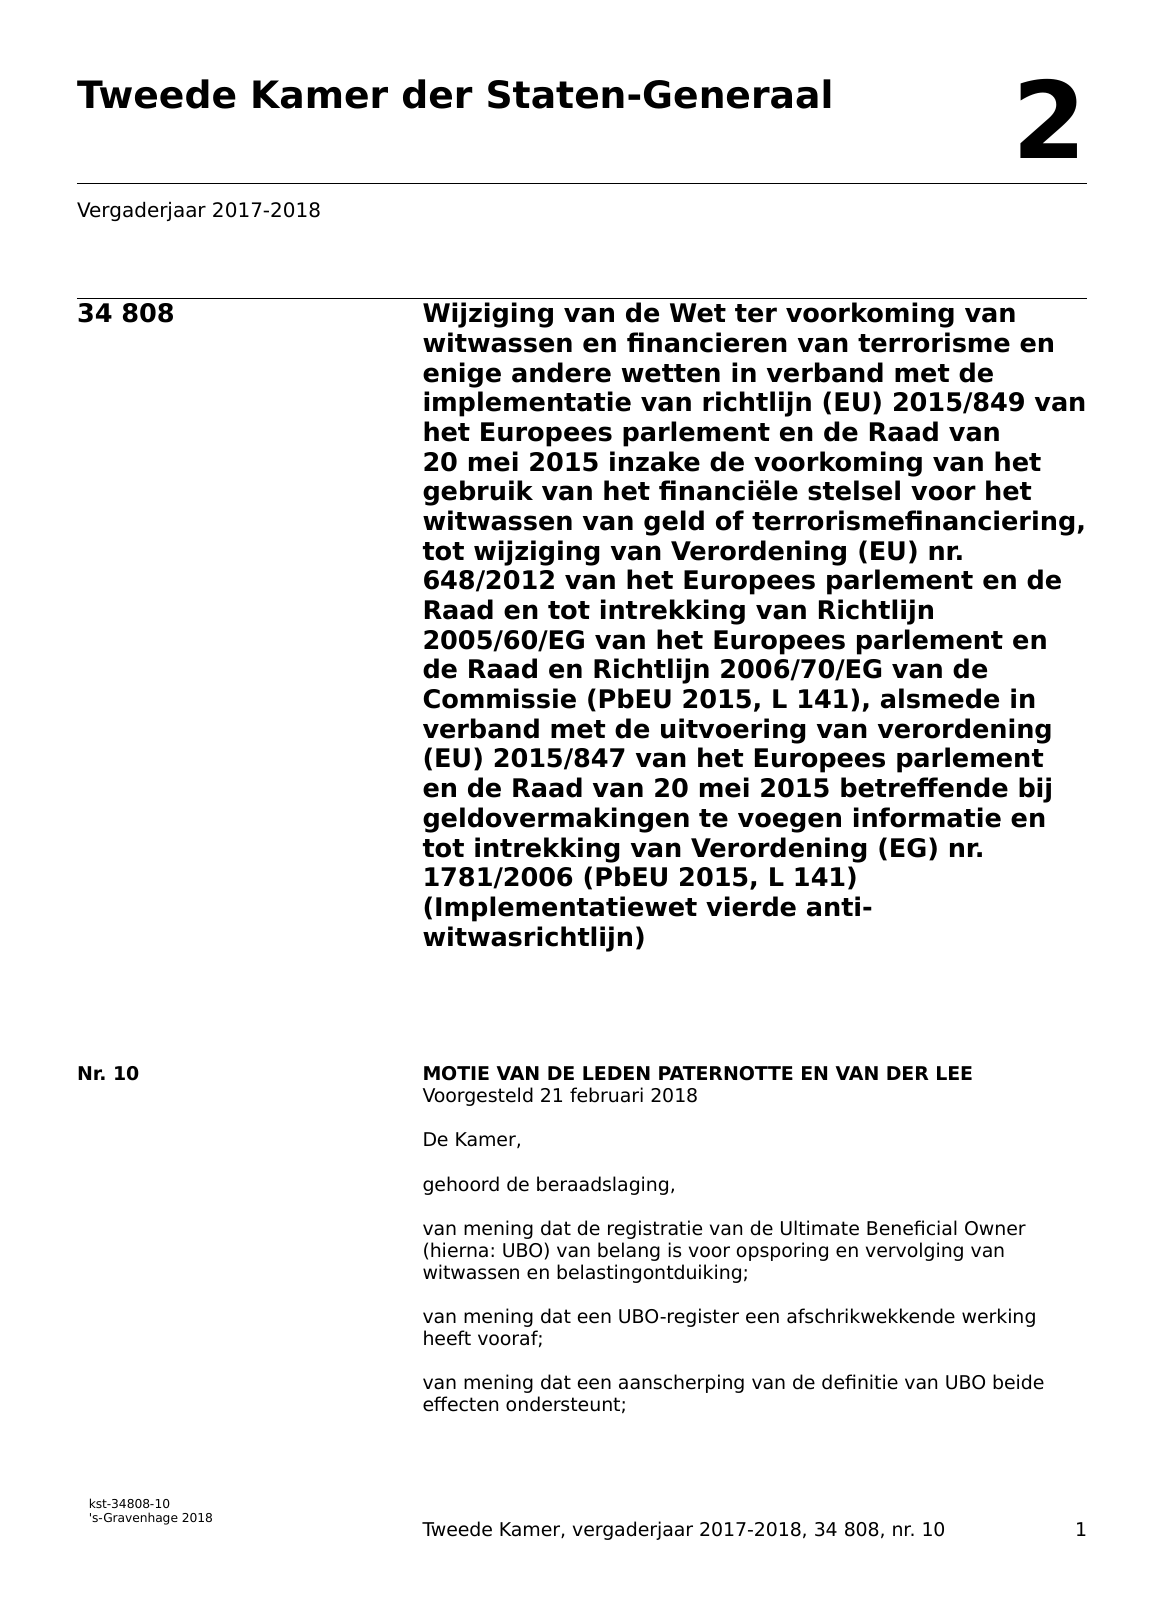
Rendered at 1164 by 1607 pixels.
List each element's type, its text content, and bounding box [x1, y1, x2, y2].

subtitle Nr. 10 MOTIE VAN DE LEDEN PATERNOTTE EN VAN DER LEE [77, 1063, 1087, 1085]
subtitle 34 808 Wijziging van de Wet ter voorkoming van witwassen en financieren van terrorisme en enige andere wetten in verband met de implementatie van richtlijn (EU) 2015/849 van het Europees parlement en de Raad van 20 mei 2015 inzake de voorkoming van het gebruik van het financiële stelsel voor het witwassen van geld of terrorismefinanciering, tot wijziging van Verordening (EU) nr. 648/2012 van het Europees parlement en de Raad en tot intrekking van Richtlijn 2005/60/EG van het Europees parlement en de Raad en Richtlijn 2006/70/EG van de Commissie (PbEU 2015, L 141), alsmede in verband met de uitvoering van verordening (EU) 2015/847 van het Europees parlement en de Raad van 20 mei 2015 betreffende bij geldovermakingen te voegen informatie en tot intrekking van Verordening (EG) nr. 1781/2006 (PbEU 2015, L 141) (Implementatiewet vierde anti-witwasrichtlijn) [77, 299, 1087, 952]
text kst-34808-10 [88, 1497, 323, 1511]
text Voorgesteld 21 februari 2018 [422, 1085, 1087, 1107]
text 's-Gravenhage 2018 [88, 1511, 323, 1525]
text De Kamer, [422, 1129, 1087, 1151]
text gehoord de beraadslaging, [422, 1173, 1087, 1195]
table_header 2 [886, 59, 1087, 183]
text van mening dat de registratie van de Ultimate Beneficial Owner (hierna: UBO) van belang is voor opsporing en vervolging van witwassen en belastingontduiking; [422, 1218, 1087, 1283]
text van mening dat een UBO-register een afschrikwekkende werking heeft vooraf; [422, 1306, 1087, 1350]
table_cell Vergaderjaar 2017-2018 [77, 184, 1087, 298]
text van mening dat een aanscherping van de definitie van UBO beide effecten ondersteunt; [422, 1372, 1087, 1416]
table_header Tweede Kamer der Staten-Generaal [77, 59, 886, 183]
